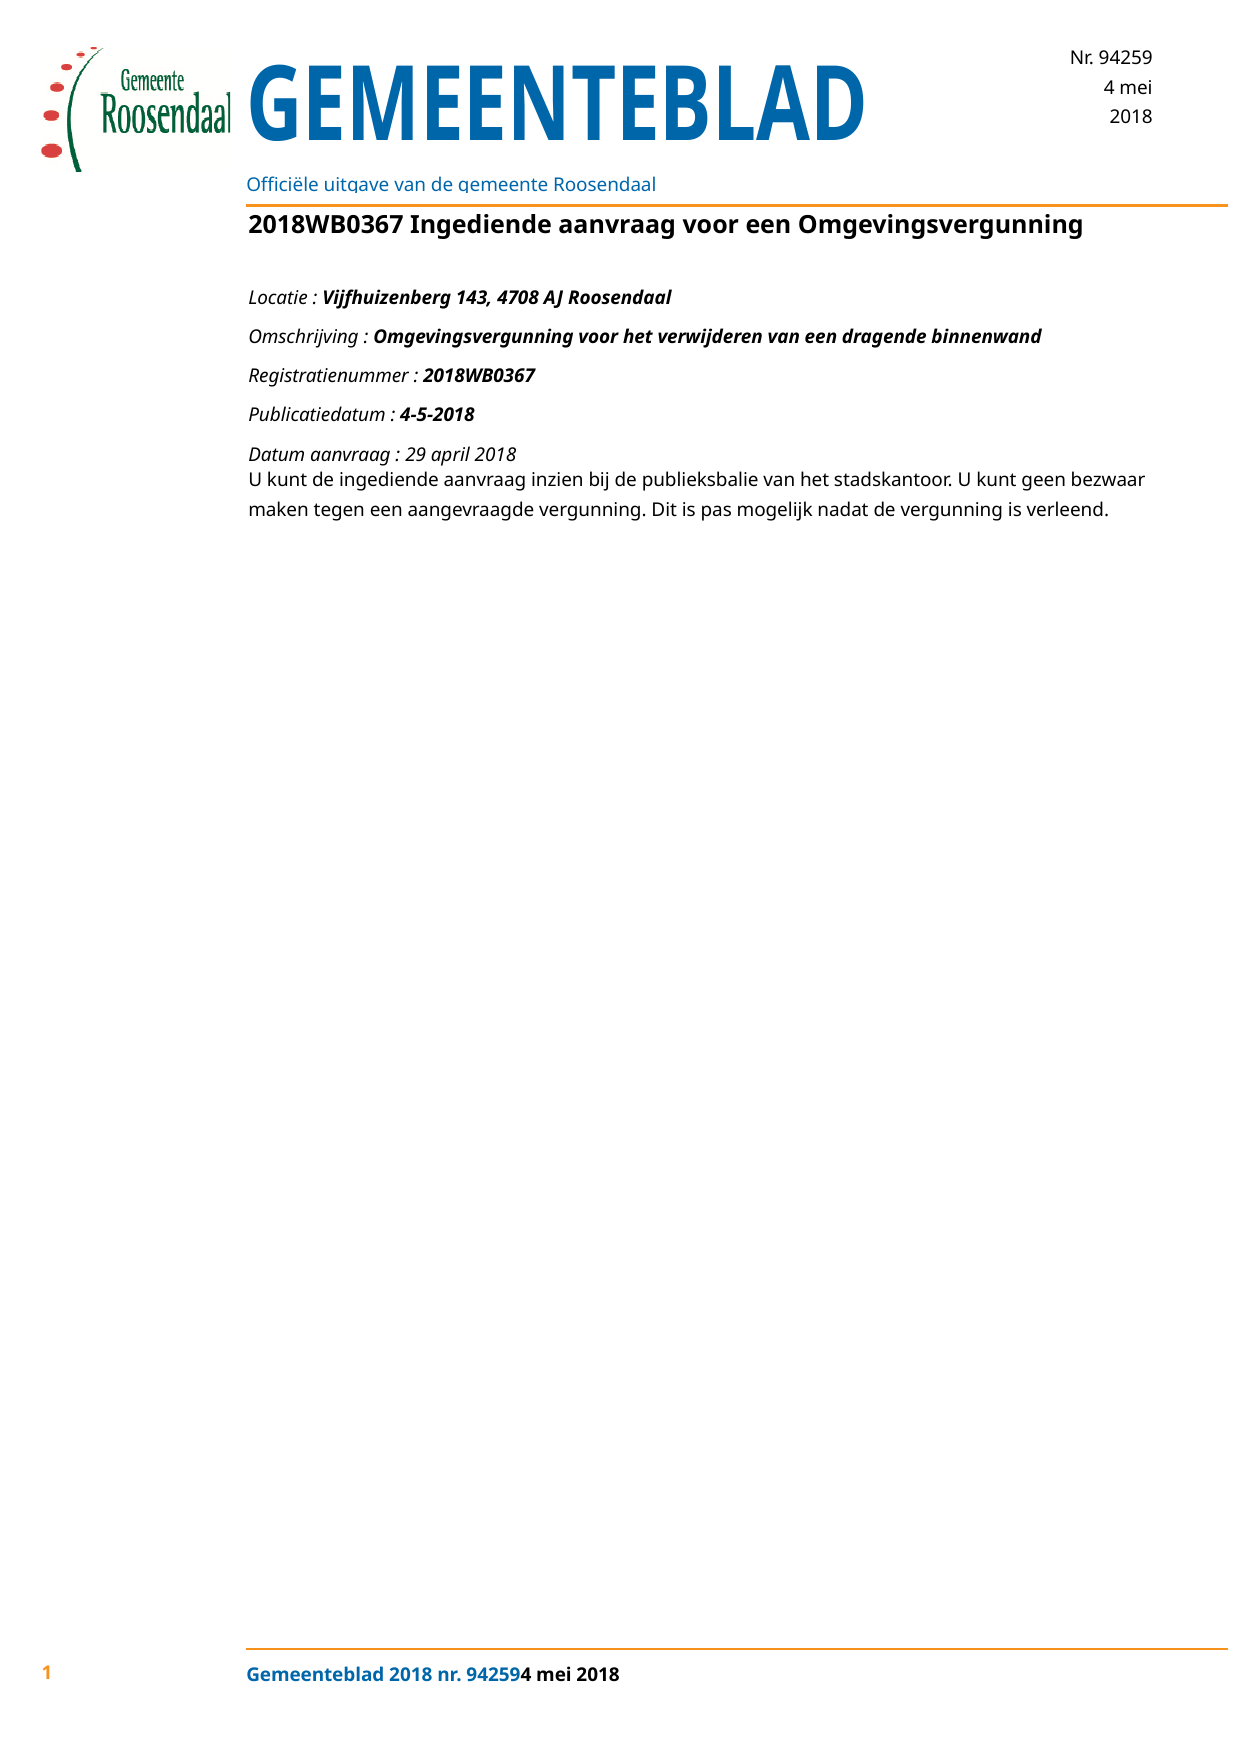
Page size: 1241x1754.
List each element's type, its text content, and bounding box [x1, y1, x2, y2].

text Locatie : Vijfhuizenberg 143, 4708 AJ Roosendaal [248, 284, 1152, 309]
text Publicatiedatum : 4-5-2018 [248, 402, 1152, 427]
text Registratienummer : 2018WB0367 [248, 362, 1152, 388]
text 2018WB0367 Ingediende aanvraag voor een Omgevingsvergunning [248, 207, 1152, 241]
picture [41, 47, 231, 172]
text Omschrijving : Omgevingsvergunning voor het verwijderen van een dragende binnenwand [248, 323, 1152, 349]
text Datum aanvraag : 29 april 2018 [248, 441, 1152, 467]
text U kunt de ingediende aanvraag inzien bij de publieksbalie van het stadskantoor. U kunt geen bezwaar maken tegen een aangevraagde vergunning. Dit is pas mogelijk nadat de vergunning is verleend. [248, 467, 1152, 522]
